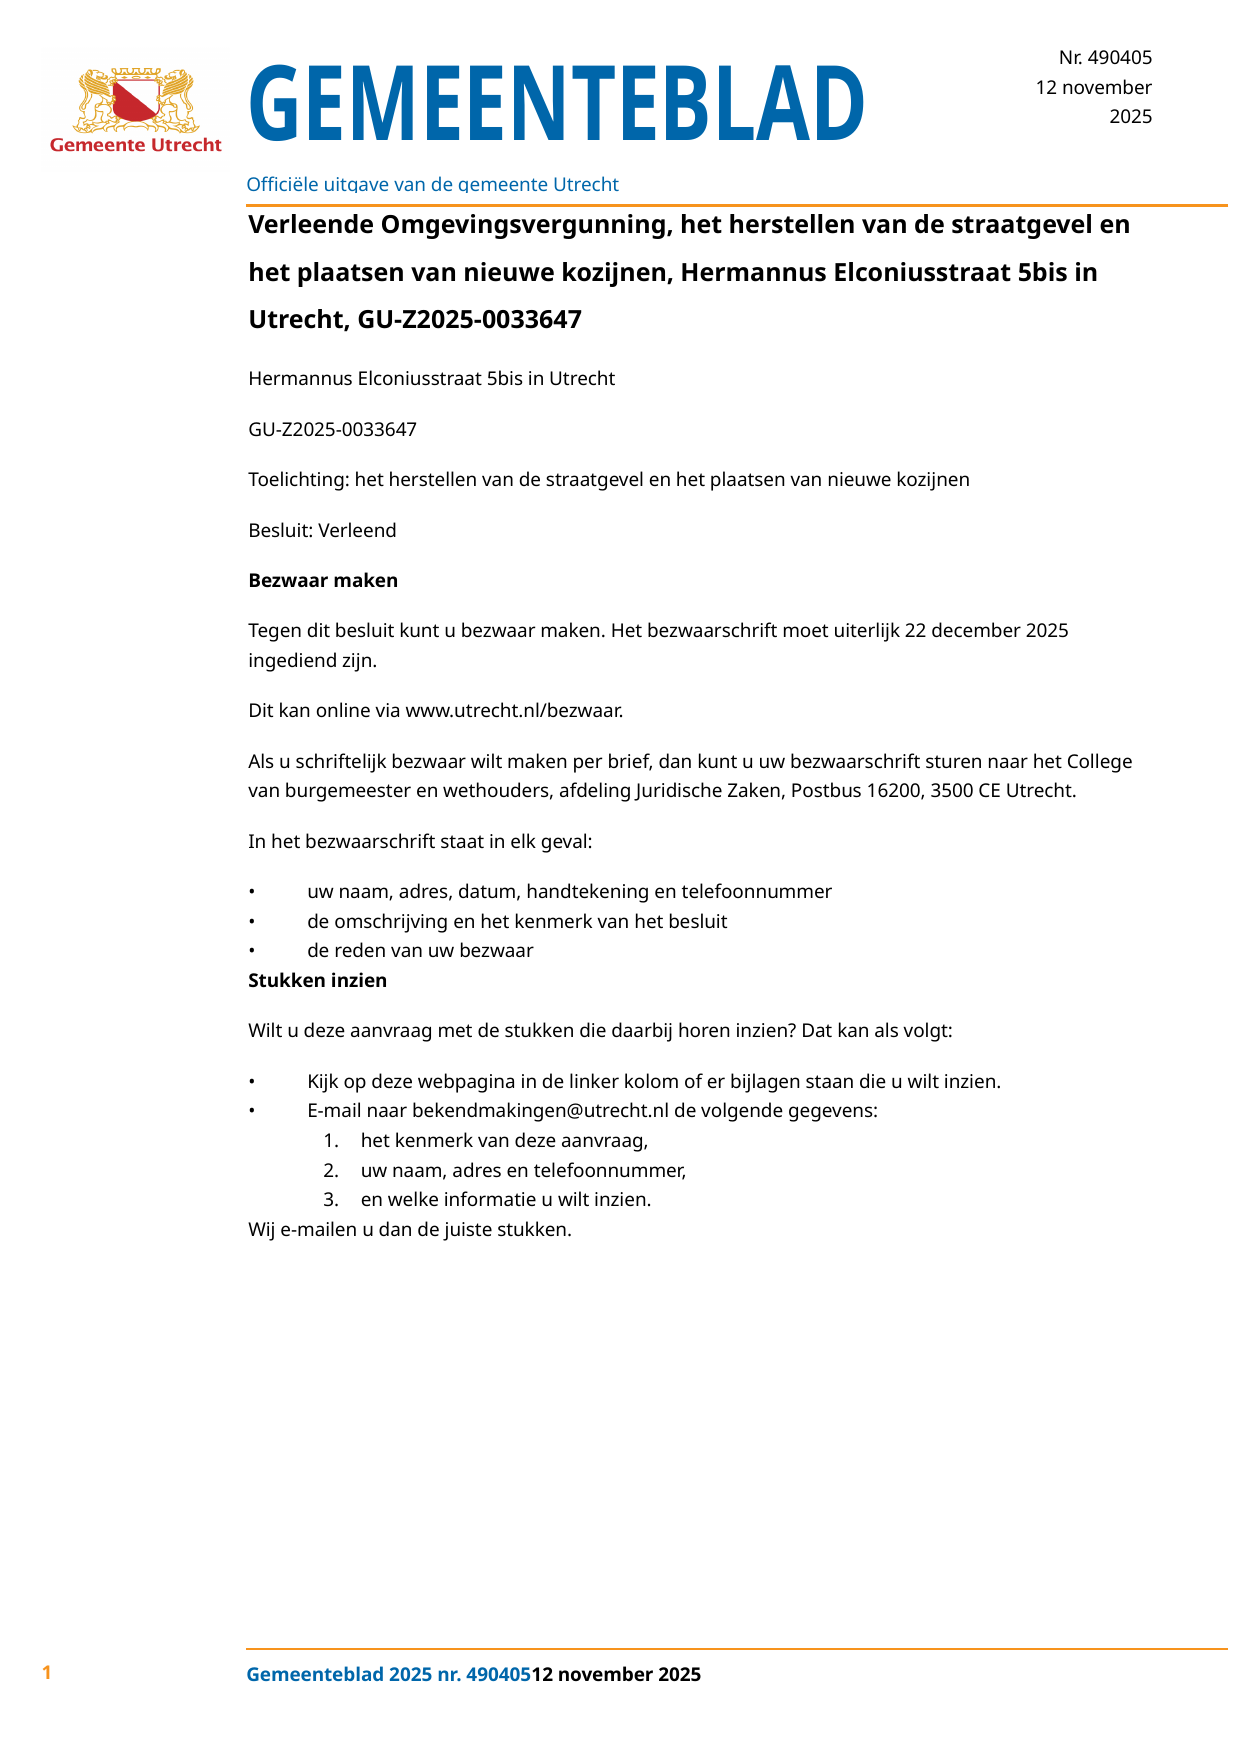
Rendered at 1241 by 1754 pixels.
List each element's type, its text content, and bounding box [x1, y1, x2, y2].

text Tegen dit besluit kunt u bezwaar maken. Het bezwaarschrift moet uiterlijk 22 december 2025 ingediend zijn. [248, 618, 1152, 673]
text Als u schriftelijk bezwaar wilt maken per brief, dan kunt u uw bezwaarschrift sturen naar het College van burgemeester en wethouders, afdeling Juridische Zaken, Postbus 16200, 3500 CE Utrecht. [248, 748, 1152, 803]
list uw naam, adres en telefoonnummer, [323, 1157, 1152, 1182]
picture [41, 47, 231, 172]
list en welke informatie u wilt inzien. [323, 1186, 1152, 1212]
list de omschrijving en het kenmerk van het besluit [248, 908, 1152, 934]
text GU-Z2025-0033647 [248, 416, 1152, 442]
text Verleende Omgevingsvergunning, het herstellen van de straatgevel en het plaatsen van nieuwe kozijnen, Hermannus Elconiusstraat 5bis in Utrecht, GU-Z2025-0033647 [248, 207, 1152, 336]
text Besluit: Verleend [248, 517, 1152, 542]
list Kijk op deze webpagina in de linker kolom of er bijlagen staan die u wilt inzien. [248, 1068, 1152, 1094]
list het kenmerk van deze aanvraag, [323, 1127, 1152, 1153]
text Hermannus Elconiusstraat 5bis in Utrecht [248, 366, 1152, 391]
list E-mail naar bekendmakingen@utrecht.nl de volgende gegevens: [248, 1098, 1152, 1123]
text Dit kan online via www.utrecht.nl/bezwaar. [248, 698, 1152, 723]
text Stukken inzien [248, 967, 1152, 993]
list de reden van uw bezwaar [248, 938, 1152, 963]
text Toelichting: het herstellen van de straatgevel en het plaatsen van nieuwe kozijnen [248, 466, 1152, 492]
text Bezwaar maken [248, 567, 1152, 593]
list uw naam, adres, datum, handtekening en telefoonnummer [248, 878, 1152, 904]
text In het bezwaarschrift staat in elk geval: [248, 828, 1152, 854]
text Wij e-mailen u dan de juiste stukken. [248, 1216, 1152, 1242]
text Wilt u deze aanvraag met de stukken die daarbij horen inzien? Dat kan als volgt: [248, 1018, 1152, 1043]
